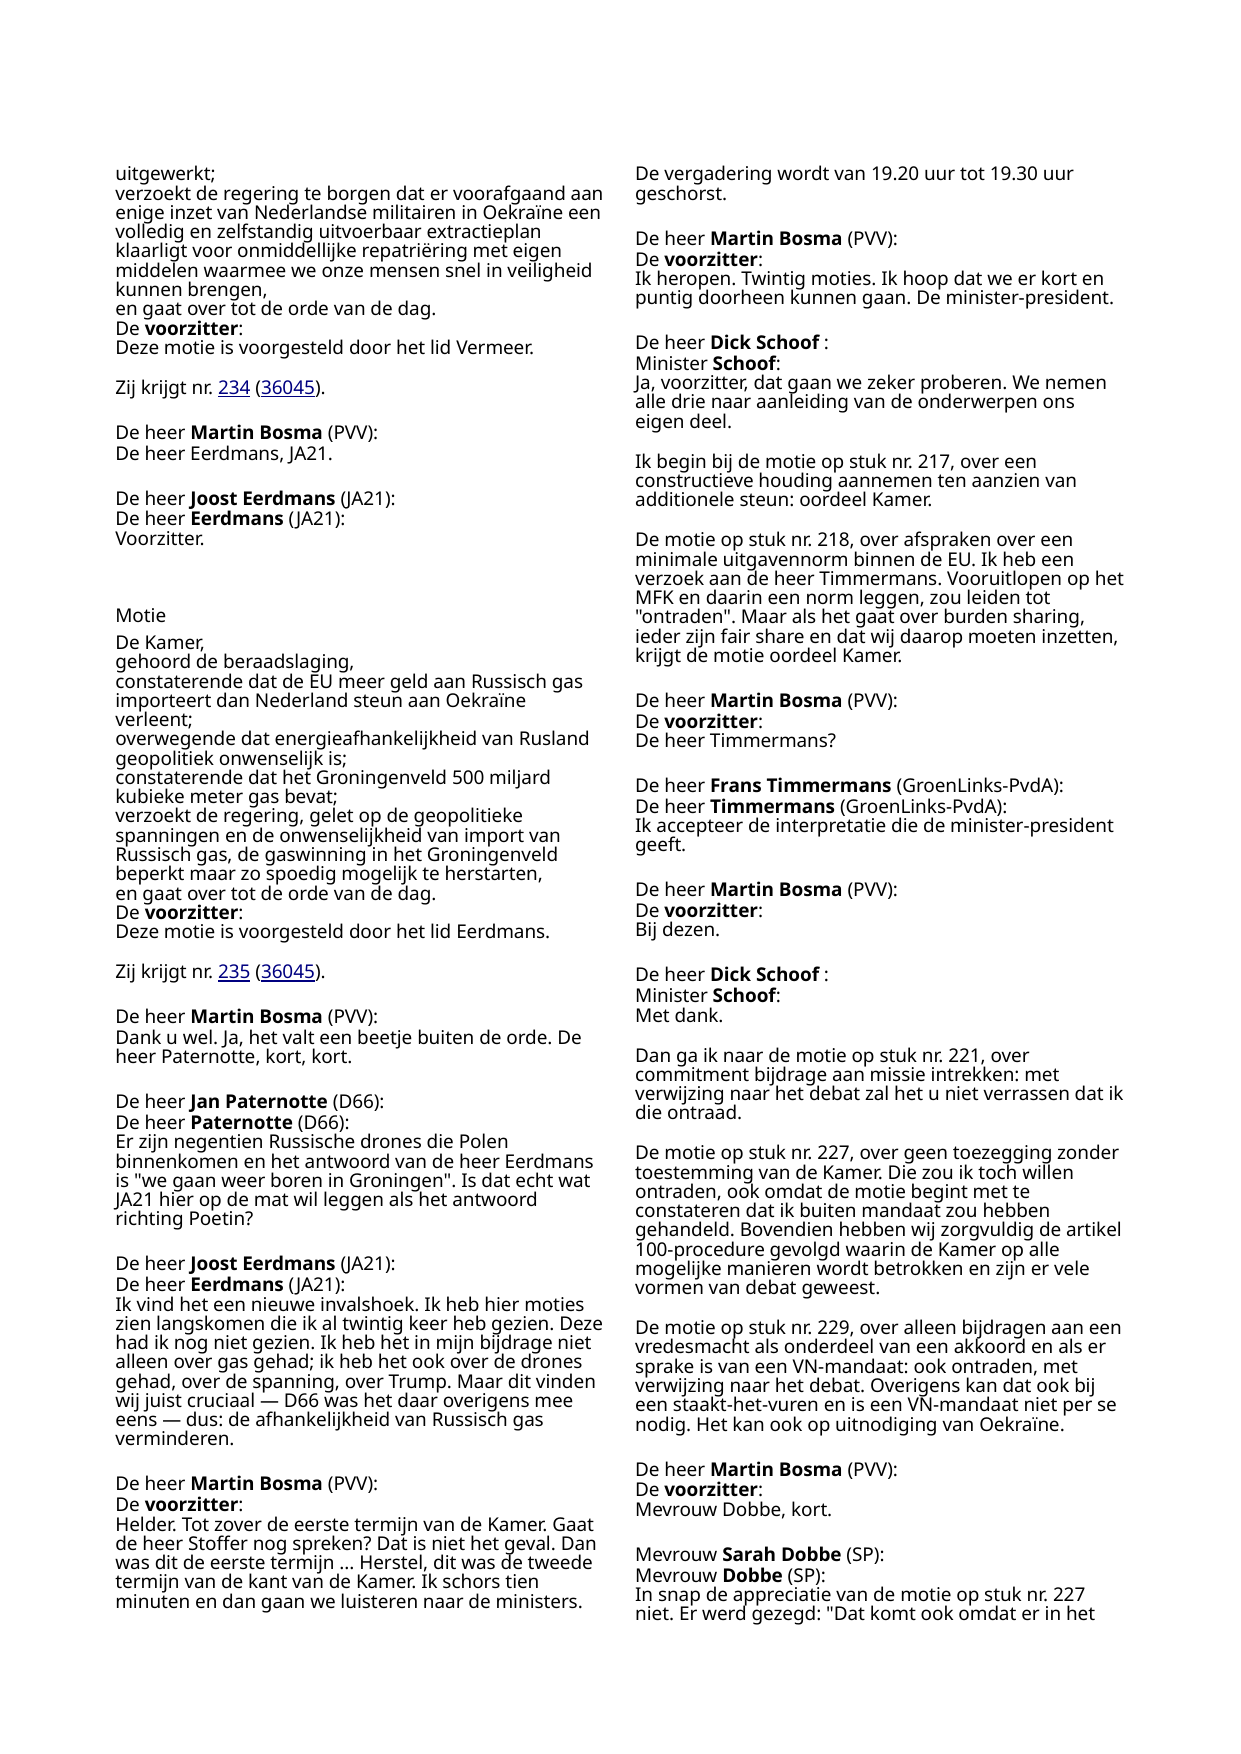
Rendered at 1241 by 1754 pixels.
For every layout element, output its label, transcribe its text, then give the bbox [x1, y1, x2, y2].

text overwegende dat energieafhankelijkheid van Rusland geopolitiek onwenselijk is; [115, 730, 605, 769]
text Ik begin bij de motie op stuk nr. 217, over een constructieve houding aannemen ten aanzien van additionele steun: oordeel Kamer. [635, 453, 1125, 511]
text De heer Eerdmans, JA21. [115, 444, 605, 464]
text Ik heropen. Twintig moties. Ik hoop dat we er kort en puntig doorheen kunnen gaan. De minister-president. [635, 270, 1125, 308]
text en gaat over tot de orde van de dag. [115, 884, 605, 904]
text De Kamer, [115, 634, 605, 653]
text Minister Schoof: [635, 355, 1125, 374]
text De heer Eerdmans (JA21): [115, 510, 605, 530]
text De heer Timmermans? [635, 732, 1125, 751]
text De voorzitter: [635, 251, 1125, 270]
text De voorzitter: [635, 1481, 1125, 1501]
text De vergadering wordt van 19.20 uur tot 19.30 uur geschorst. [635, 165, 1125, 204]
text De heer Frans Timmermans (GroenLinks-PvdA): [635, 772, 1125, 798]
text De heer Paternotte (D66): [115, 1114, 605, 1133]
text De heer Dick Schoof : [635, 329, 1125, 355]
text Ik accepteer de interpretatie die de minister-president geeft. [635, 817, 1125, 856]
text In snap de appreciatie van de motie op stuk nr. 227 niet. Er werd gezegd: "Dat komt ook omdat er in het [635, 1586, 1125, 1624]
text De voorzitter: [115, 904, 605, 923]
text De voorzitter: [115, 1496, 605, 1516]
text Ik vind het een nieuwe invalshoek. Ik heb hier moties zien langskomen die ik al twintig keer heb gezien. Deze had ik nog niet gezien. Ik heb het in mijn bijdrage niet alleen over gas gehad; ik heb het ook over de drones gehad, over de spanning, over Trump. Maar dit vinden wij juist cruciaal — D66 was het daar overigens mee eens — dus: de afhankelijkheid van Russisch gas verminderen. [115, 1296, 605, 1450]
text constaterende dat het Groningenveld 500 miljard kubieke meter gas bevat; [115, 769, 605, 807]
text De voorzitter: [115, 319, 605, 339]
text verzoekt de regering, gelet op de geopolitieke spanningen en de onwenselijkheid van import van Russisch gas, de gaswinning in het Groningenveld beperkt maar zo spoedig mogelijk te herstarten, [115, 807, 605, 884]
text De heer Martin Bosma (PVV): [115, 419, 605, 444]
text en gaat over tot de orde van de dag. [115, 300, 605, 319]
text Zij krijgt nr. 235 (36045). [115, 963, 605, 982]
text De heer Martin Bosma (PVV): [115, 1471, 605, 1496]
text Met dank. [635, 1007, 1125, 1026]
text Helder. Tot zover de eerste termijn van de Kamer. Gaat de heer Stoffer nog spreken? Dat is niet het geval. Dan was dit de eerste termijn ... Herstel, dit was de tweede termijn van de kant van de Kamer. Ik schors tien minuten en dan gaan we luisteren naar de ministers. [115, 1516, 605, 1612]
text De heer Martin Bosma (PVV): [635, 1456, 1125, 1481]
text De heer Joost Eerdmans (JA21): [115, 485, 605, 510]
text Dank u wel. Ja, het valt een beetje buiten de orde. De heer Paternotte, kort, kort. [115, 1029, 605, 1067]
text Mevrouw Dobbe (SP): [635, 1567, 1125, 1586]
text Ja, voorzitter, dat gaan we zeker proberen. We nemen alle drie naar aanleiding van de onderwerpen ons eigen deel. [635, 374, 1125, 432]
text Dan ga ik naar de motie op stuk nr. 221, over commitment bijdrage aan missie intrekken: met verwijzing naar het debat zal het u niet verrassen dat ik die ontraad. [635, 1047, 1125, 1124]
text Motie [115, 602, 605, 628]
text De motie op stuk nr. 227, over geen toezegging zonder toestemming van de Kamer. Die zou ik toch willen ontraden, ook omdat de motie begint met te constateren dat ik buiten mandaat zou hebben gehandeld. Bovendien hebben wij zorgvuldig de artikel 100-procedure gevolgd waarin de Kamer op alle mogelijke manieren wordt betrokken en zijn er vele vormen van debat geweest. [635, 1144, 1125, 1298]
text Bij dezen. [635, 921, 1125, 941]
text Mevrouw Dobbe, kort. [635, 1501, 1125, 1520]
text Mevrouw Sarah Dobbe (SP): [635, 1541, 1125, 1567]
text De voorzitter: [635, 713, 1125, 732]
text Minister Schoof: [635, 987, 1125, 1007]
text uitgewerkt; [115, 165, 605, 184]
text verzoekt de regering te borgen dat er voorafgaand aan enige inzet van Nederlandse militairen in Oekraïne een volledig en zelfstandig uitvoerbaar extractieplan klaarligt voor onmiddellijke repatriëring met eigen middelen waarmee we onze mensen snel in veiligheid kunnen brengen, [115, 184, 605, 300]
text Deze motie is voorgesteld door het lid Eerdmans. [115, 923, 605, 942]
text Deze motie is voorgesteld door het lid Vermeer. [115, 339, 605, 358]
text De heer Martin Bosma (PVV): [115, 1003, 605, 1029]
text De motie op stuk nr. 218, over afspraken over een minimale uitgavennorm binnen de EU. Ik heb een verzoek aan de heer Timmermans. Vooruitlopen op het MFK en daarin een norm leggen, zou leiden tot "ontraden". Maar als het gaat over burden sharing, ieder zijn fair share en dat wij daarop moeten inzetten, krijgt de motie oordeel Kamer. [635, 531, 1125, 666]
text De voorzitter: [635, 902, 1125, 921]
text gehoord de beraadslaging, [115, 653, 605, 673]
text De heer Joost Eerdmans (JA21): [115, 1251, 605, 1276]
text De heer Dick Schoof : [635, 962, 1125, 987]
text De heer Timmermans (GroenLinks-PvdA): [635, 798, 1125, 817]
text constaterende dat de EU meer geld aan Russisch gas importeert dan Nederland steun aan Oekraïne verleent; [115, 673, 605, 730]
text De heer Martin Bosma (PVV): [635, 876, 1125, 902]
text De heer Martin Bosma (PVV): [635, 225, 1125, 251]
text Voorzitter. [115, 530, 605, 549]
text De heer Martin Bosma (PVV): [635, 687, 1125, 713]
text De heer Jan Paternotte (D66): [115, 1088, 605, 1114]
text De heer Eerdmans (JA21): [115, 1276, 605, 1296]
text De motie op stuk nr. 229, over alleen bijdragen aan een vredesmacht als onderdeel van een akkoord en als er sprake is van een VN-mandaat: ook ontraden, met verwijzing naar het debat. Overigens kan dat ook bij een staakt-het-vuren en is een VN-mandaat niet per se nodig. Het kan ook op uitnodiging van Oekraïne. [635, 1319, 1125, 1435]
text Er zijn negentien Russische drones die Polen binnenkomen en het antwoord van de heer Eerdmans is "we gaan weer boren in Groningen". Is dat echt wat JA21 hier op de mat wil leggen als het antwoord richting Poetin? [115, 1133, 605, 1230]
text Zij krijgt nr. 234 (36045). [115, 379, 605, 398]
